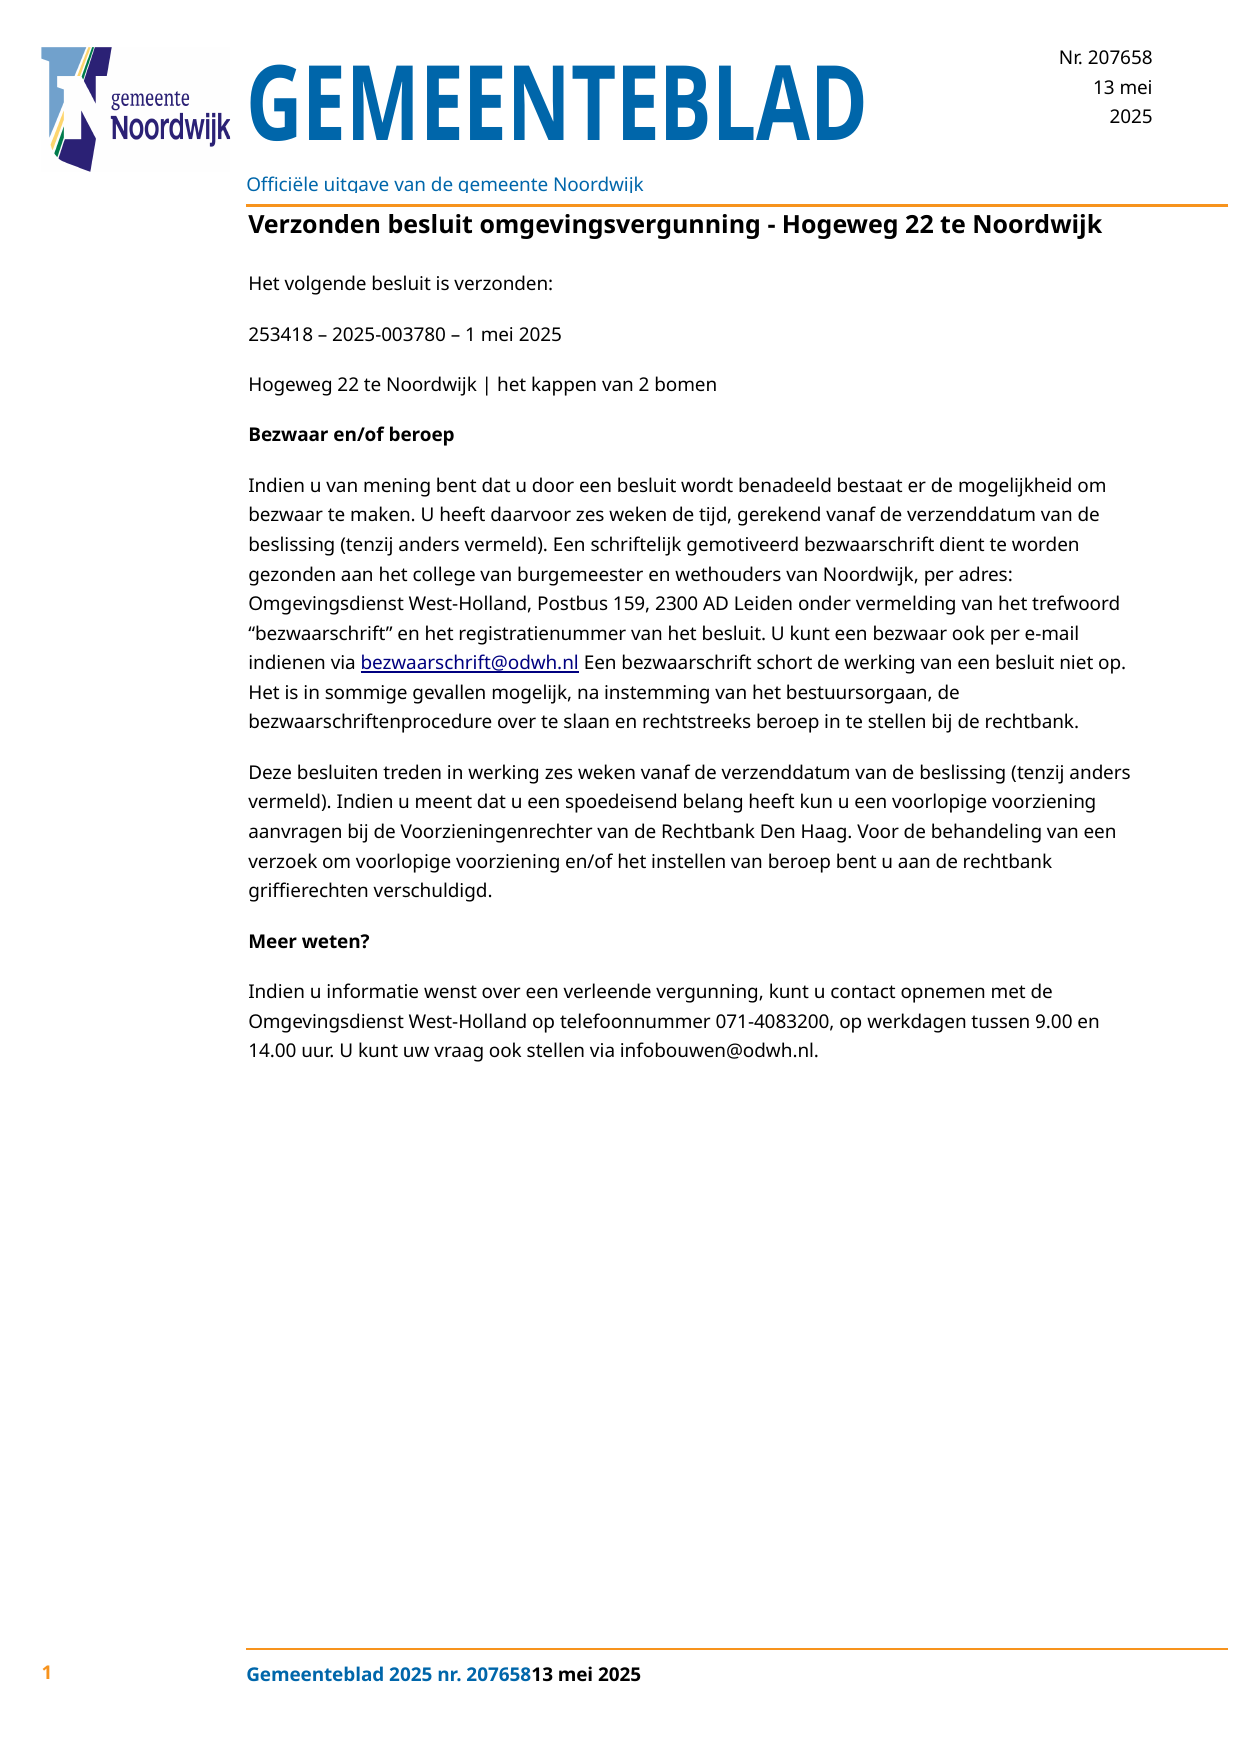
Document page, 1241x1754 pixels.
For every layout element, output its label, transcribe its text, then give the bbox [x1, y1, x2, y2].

text Verzonden besluit omgevingsvergunning - Hogeweg 22 te Noordwijk [248, 207, 1152, 241]
text Meer weten? [248, 928, 1152, 953]
text 253418 – 2025-003780 – 1 mei 2025 [248, 321, 1152, 346]
text Indien u van mening bent dat u door een besluit wordt benadeeld bestaat er de mogelijkheid om bezwaar te maken. U heeft daarvoor zes weken de tijd, gerekend vanaf de verzenddatum van de beslissing (tenzij anders vermeld). Een schriftelijk gemotiveerd bezwaarschrift dient te worden gezonden aan het college van burgemeester en wethouders van Noordwijk, per adres: Omgevingsdienst West-Holland, Postbus 159, 2300 AD Leiden onder vermelding van het trefwoord “bezwaarschrift” en het registratienummer van het besluit. U kunt een bezwaar ook per e-mail indienen via bezwaarschrift@odwh.nl Een bezwaarschrift schort de werking van een besluit niet op. Het is in sommige gevallen mogelijk, na instemming van het bestuursorgaan, de bezwaarschriftenprocedure over te slaan en rechtstreeks beroep in te stellen bij de rechtbank. [248, 472, 1152, 734]
text Indien u informatie wenst over een verleende vergunning, kunt u contact opnemen met de Omgevingsdienst West-Holland op telefoonnummer 071-4083200, op werkdagen tussen 9.00 en 14.00 uur. U kunt uw vraag ook stellen via infobouwen@odwh.nl. [248, 978, 1152, 1063]
text Bezwaar en/of beroep [248, 422, 1152, 447]
text Hogeweg 22 te Noordwijk | het kappen van 2 bomen [248, 371, 1152, 397]
text Deze besluiten treden in werking zes weken vanaf de verzenddatum van de beslissing (tenzij anders vermeld). Indien u meent dat u een spoedeisend belang heeft kun u een voorlopige voorziening aanvragen bij de Voorzieningenrechter van de Rechtbank Den Haag. Voor de behandeling van een verzoek om voorlopige voorziening en/of het instellen van beroep bent u aan de rechtbank griffierechten verschuldigd. [248, 759, 1152, 903]
text Het volgende besluit is verzonden: [248, 270, 1152, 296]
picture [41, 47, 231, 172]
